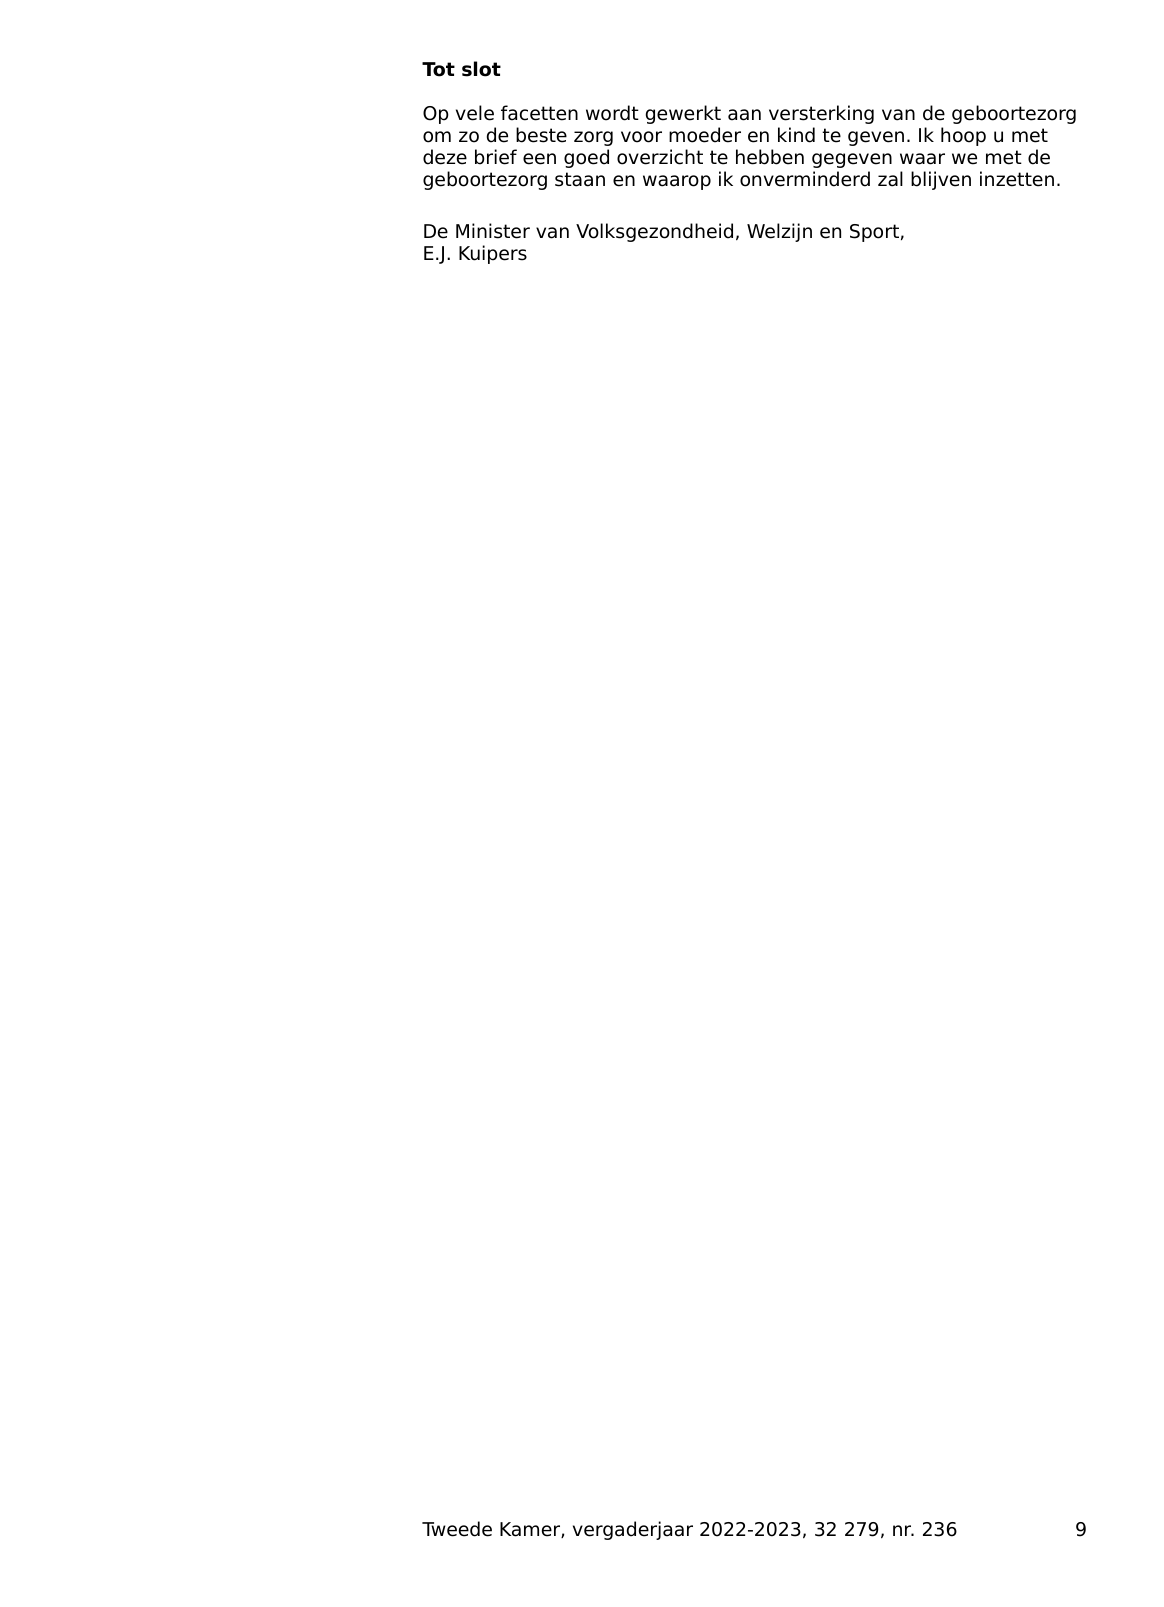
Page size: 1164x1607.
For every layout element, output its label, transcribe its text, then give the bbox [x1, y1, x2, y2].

subtitle Tot slot [422, 59, 1087, 81]
text Op vele facetten wordt gewerkt aan versterking van de geboortezorg om zo de beste zorg voor moeder en kind te geven. Ik hoop u met deze brief een goed overzicht te hebben gegeven waar we met de geboortezorg staan en waarop ik onverminderd zal blijven inzetten. [422, 103, 1087, 191]
text De Minister van Volksgezondheid, Welzijn en Sport, E.J. Kuipers [422, 221, 1087, 265]
